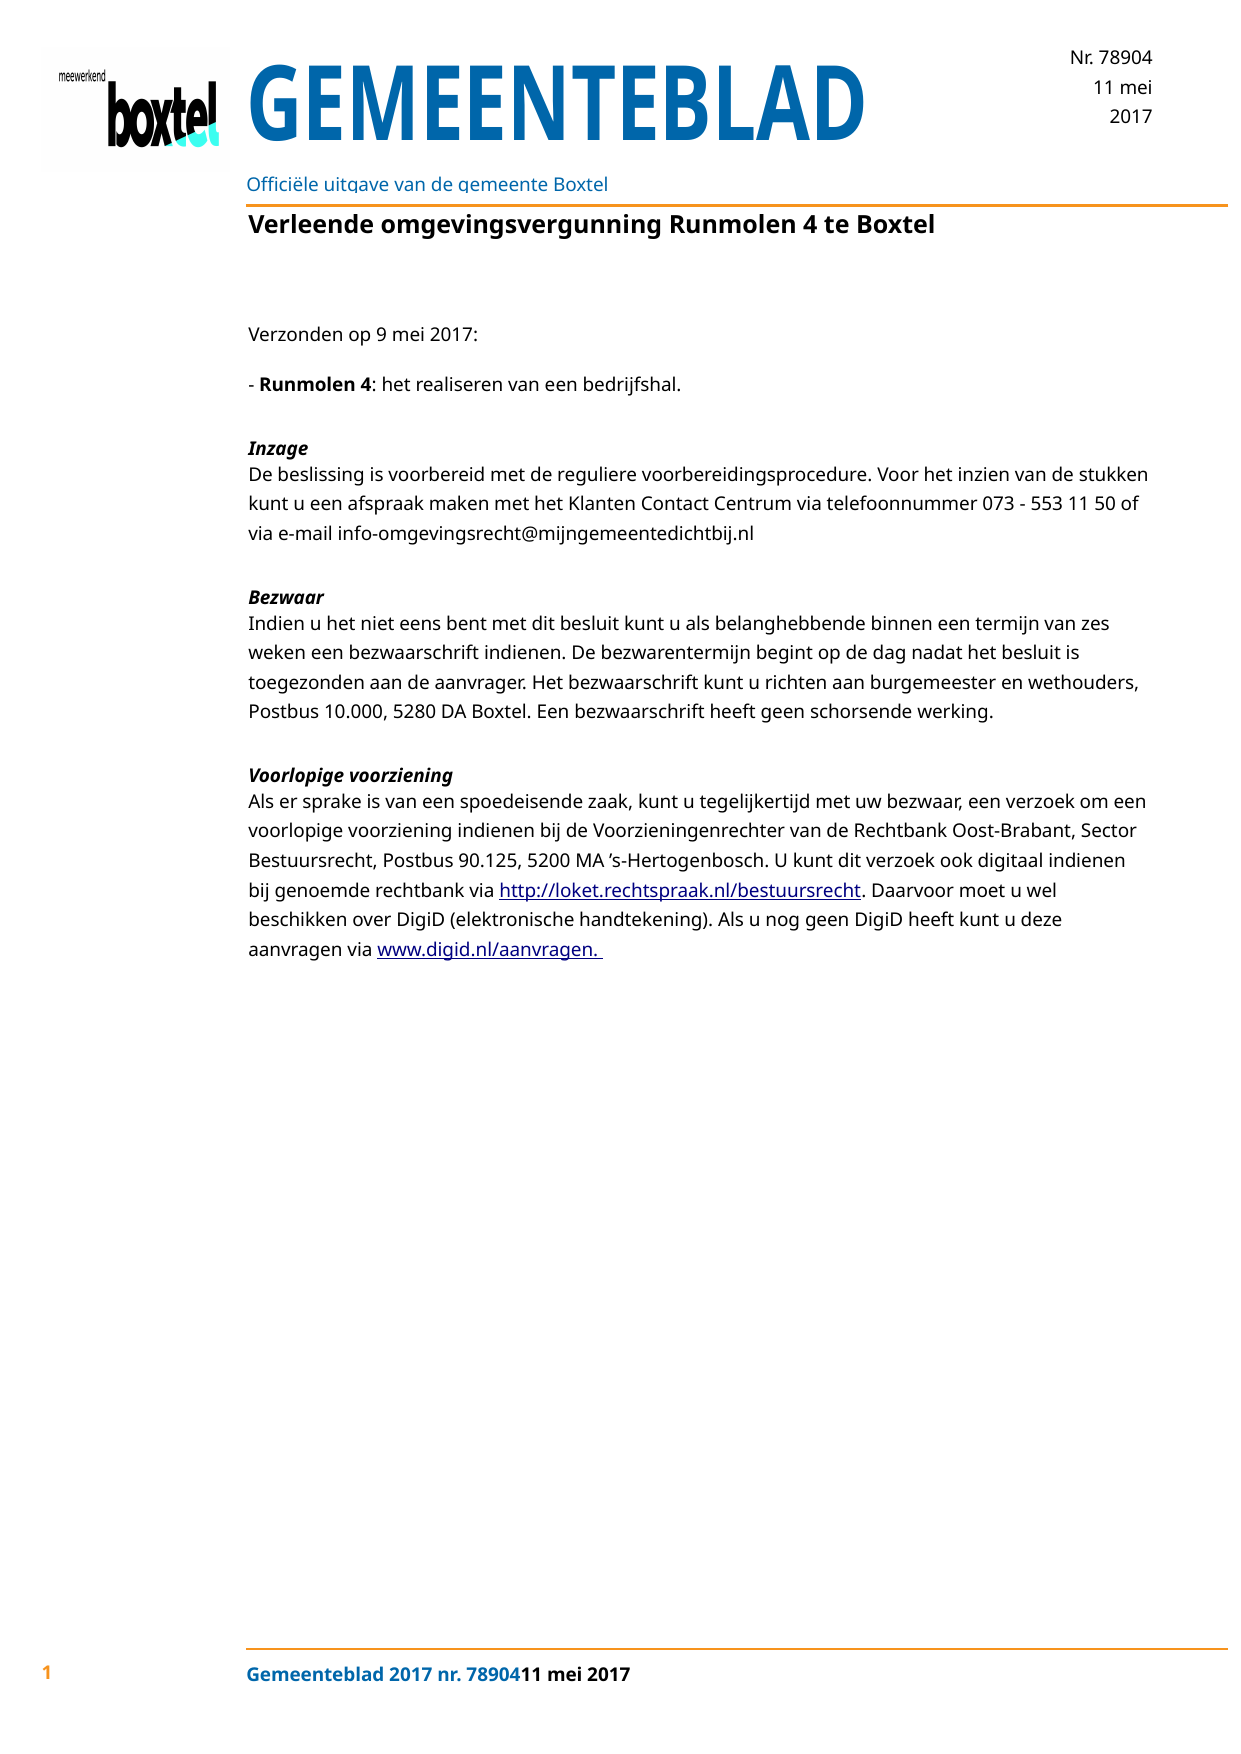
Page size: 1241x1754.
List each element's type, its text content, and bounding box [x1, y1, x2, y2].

text Bezwaar [248, 584, 1152, 610]
text - Runmolen 4: het realiseren van een bedrijfshal. [248, 371, 1152, 397]
text Voorlopige voorziening [248, 762, 1152, 788]
picture [41, 47, 231, 172]
text Verzonden op 9 mei 2017: [248, 321, 1152, 346]
text Indien u het niet eens bent met dit besluit kunt u als belanghebbende binnen een termijn van zes weken een bezwaarschrift indienen. De bezwarentermijn begint op de dag nadat het besluit is toegezonden aan de aanvrager. Het bezwaarschrift kunt u richten aan burgemeester en wethouders, Postbus 10.000, 5280 DA Boxtel. Een bezwaarschrift heeft geen schorsende werking. [248, 610, 1152, 724]
text Verleende omgevingsvergunning Runmolen 4 te Boxtel [248, 207, 1152, 241]
text De beslissing is voorbereid met de reguliere voorbereidingsprocedure. Voor het inzien van de stukken kunt u een afspraak maken met het Klanten Contact Centrum via telefoonnummer 073 - 553 11 50 of via e-mail info-omgevingsrecht@mijngemeentedichtbij.nl [248, 461, 1152, 546]
text Inzage [248, 435, 1152, 461]
text Als er sprake is van een spoedeisende zaak, kunt u tegelijkertijd met uw bezwaar, een verzoek om een voorlopige voorziening indienen bij de Voorzieningenrechter van de Rechtbank Oost-Brabant, Sector Bestuursrecht, Postbus 90.125, 5200 MA ’s-Hertogenbosch. U kunt dit verzoek ook digitaal indienen bij genoemde rechtbank via http://loket.rechtspraak.nl/bestuursrecht. Daarvoor moet u wel beschikken over DigiD (elektronische handtekening). Als u nog geen DigiD heeft kunt u deze aanvragen via www.digid.nl/aanvragen. [248, 788, 1152, 962]
